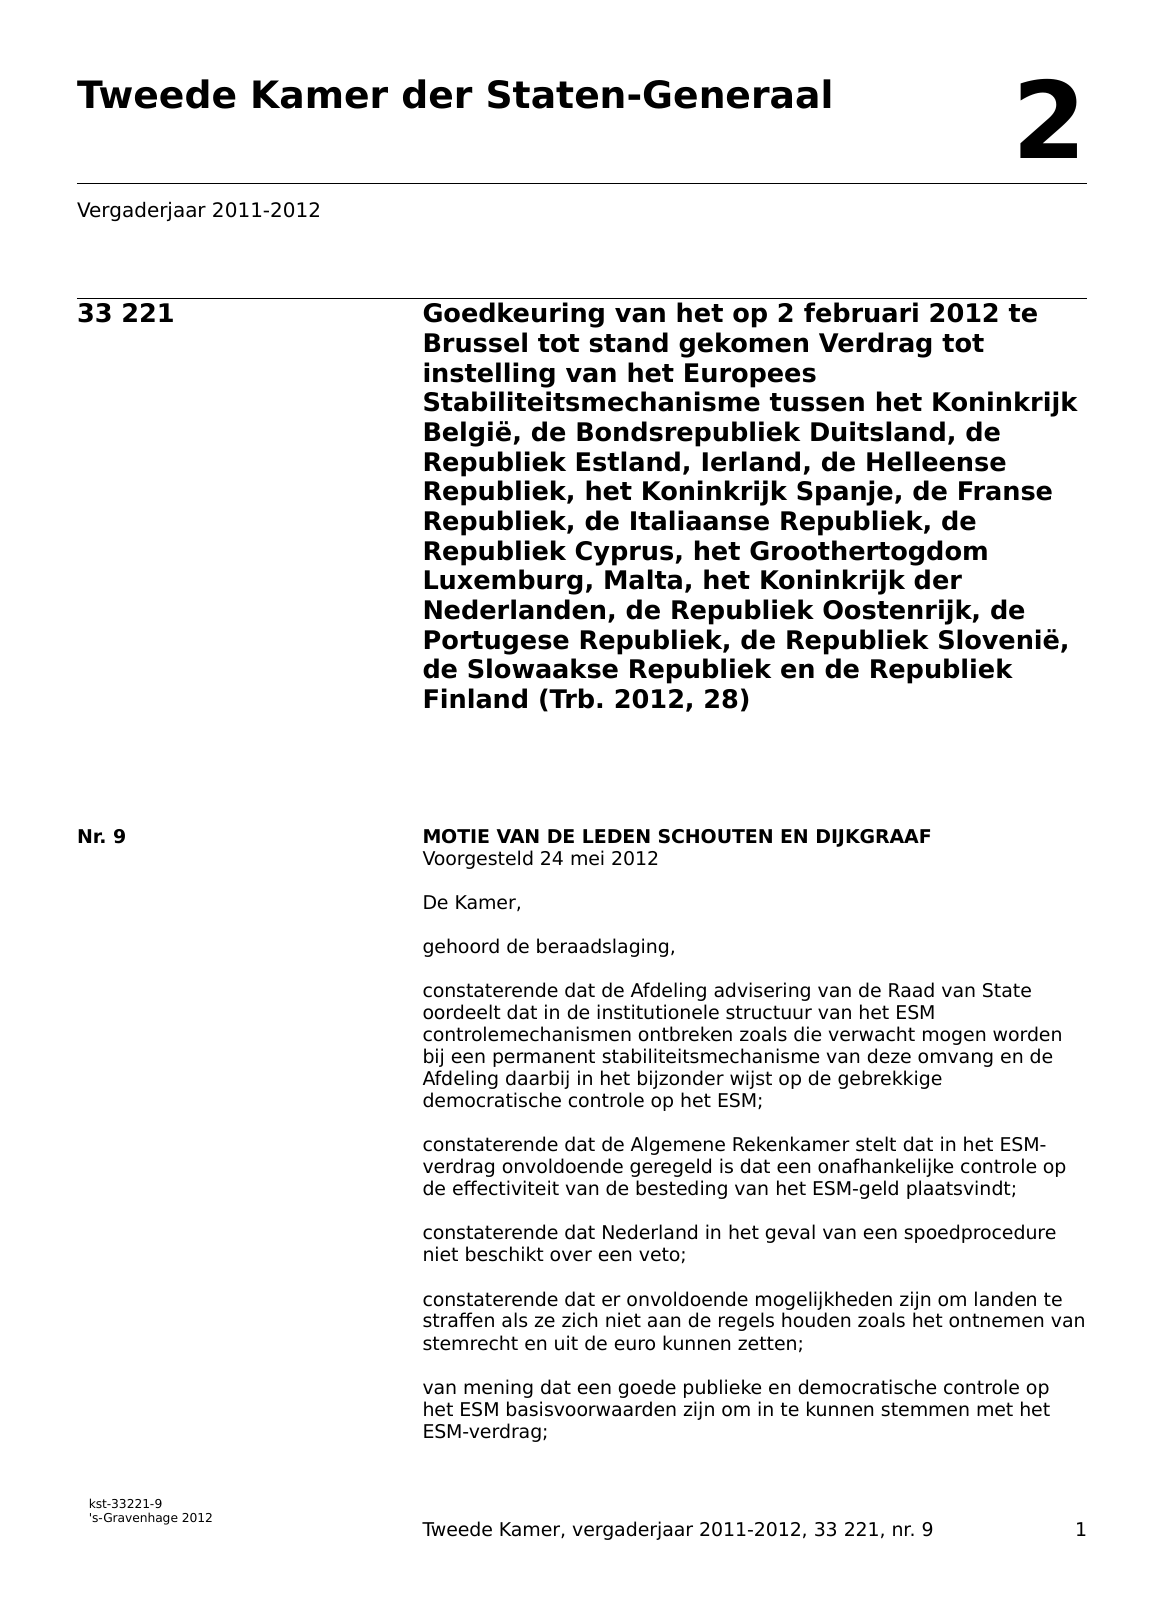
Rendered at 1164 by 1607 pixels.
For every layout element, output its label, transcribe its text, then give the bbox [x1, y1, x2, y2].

text constaterende dat de Afdeling advisering van de Raad van State oordeelt dat in de institutionele structuur van het ESM controlemechanismen ontbreken zoals die verwacht mogen worden bij een permanent stabiliteitsmechanisme van deze omvang en de Afdeling daarbij in het bijzonder wijst op de gebrekkige democratische controle op het ESM; [422, 980, 1087, 1112]
subtitle 33 221 Goedkeuring van het op 2 februari 2012 te Brussel tot stand gekomen Verdrag tot instelling van het Europees Stabiliteitsmechanisme tussen het Koninkrijk België, de Bondsrepubliek Duitsland, de Republiek Estland, Ierland, de Helleense Republiek, het Koninkrijk Spanje, de Franse Republiek, de Italiaanse Republiek, de Republiek Cyprus, het Groothertogdom Luxemburg, Malta, het Koninkrijk der Nederlanden, de Republiek Oostenrijk, de Portugese Republiek, de Republiek Slovenië, de Slowaakse Republiek en de Republiek Finland (Trb. 2012, 28) [77, 299, 1087, 714]
table_header Tweede Kamer der Staten-Generaal [77, 59, 886, 183]
table_header 2 [886, 59, 1087, 183]
text Voorgesteld 24 mei 2012 [422, 848, 1087, 869]
text constaterende dat de Algemene Rekenkamer stelt dat in het ESM-verdrag onvoldoende geregeld is dat een onafhankelijke controle op de effectiviteit van de besteding van het ESM-geld plaatsvindt; [422, 1134, 1087, 1200]
text kst-33221-9 [88, 1497, 323, 1511]
text van mening dat een goede publieke en democratische controle op het ESM basisvoorwaarden zijn om in te kunnen stemmen met het ESM-verdrag; [422, 1377, 1087, 1442]
text constaterende dat Nederland in het geval van een spoedprocedure niet beschikt over een veto; [422, 1222, 1087, 1266]
table_cell Vergaderjaar 2011-2012 [77, 184, 1087, 298]
text constaterende dat er onvoldoende mogelijkheden zijn om landen te straffen als ze zich niet aan de regels houden zoals het ontnemen van stemrecht en uit de euro kunnen zetten; [422, 1288, 1087, 1354]
text 's-Gravenhage 2012 [88, 1511, 323, 1525]
text gehoord de beraadslaging, [422, 936, 1087, 958]
text De Kamer, [422, 892, 1087, 914]
subtitle Nr. 9 MOTIE VAN DE LEDEN SCHOUTEN EN DIJKGRAAF [77, 826, 1087, 848]
